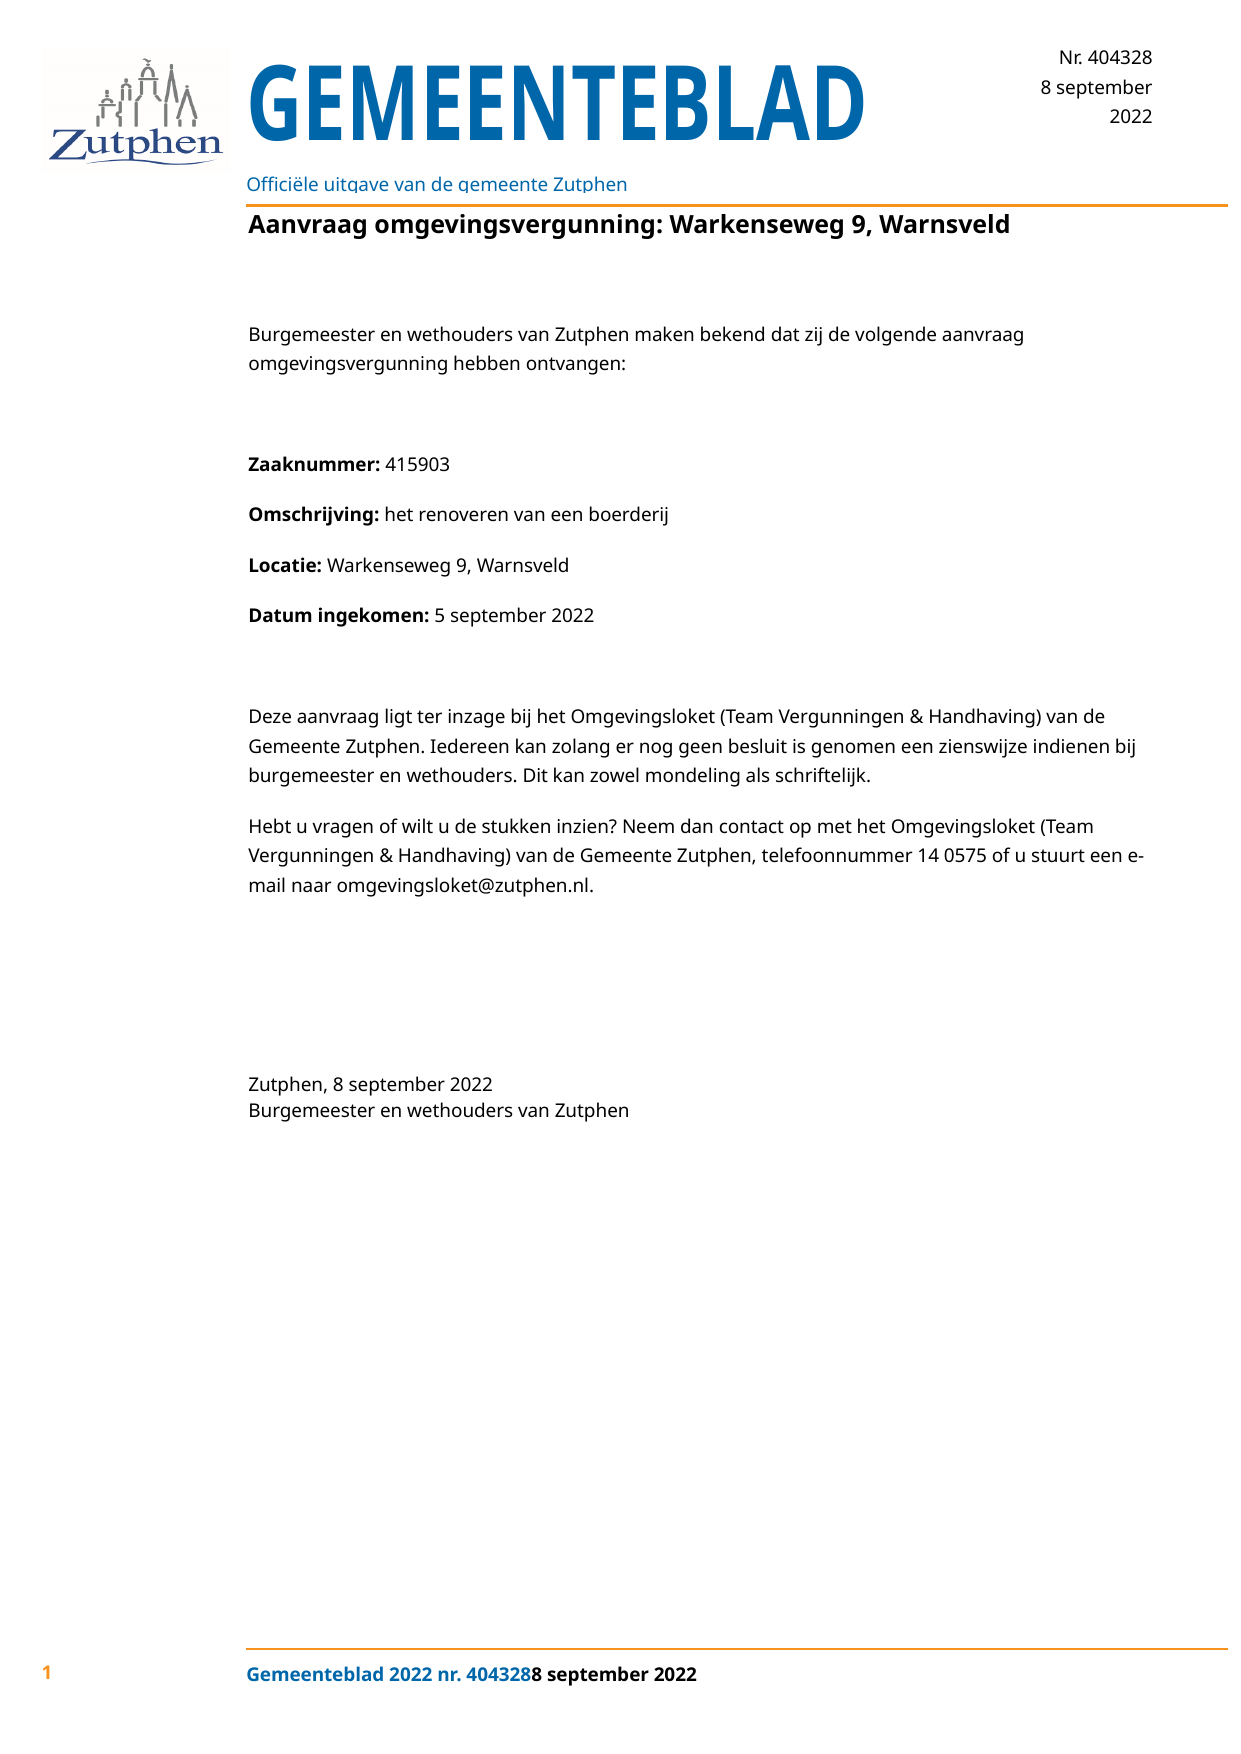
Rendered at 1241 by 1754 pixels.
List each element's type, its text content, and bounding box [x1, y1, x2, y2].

text Zutphen, 8 september 2022 [248, 1071, 1152, 1097]
text Zaaknummer: 415903 [248, 451, 1152, 477]
text Burgemeester en wethouders van Zutphen maken bekend dat zij de volgende aanvraag omgevingsvergunning hebben ontvangen: [248, 321, 1152, 376]
text Burgemeester en wethouders van Zutphen [248, 1097, 1152, 1122]
text Hebt u vragen of wilt u de stukken inzien? Neem dan contact op met het Omgevingsloket (Team Vergunningen & Handhaving) van de Gemeente Zutphen, telefoonnummer 14 0575 of u stuurt een e-mail naar omgevingsloket@zutphen.nl. [248, 813, 1152, 898]
text Deze aanvraag ligt ter inzage bij het Omgevingsloket (Team Vergunningen & Handhaving) van de Gemeente Zutphen. Iedereen kan zolang er nog geen besluit is genomen een zienswijze indienen bij burgemeester en wethouders. Dit kan zowel mondeling als schriftelijk. [248, 703, 1152, 788]
text Aanvraag omgevingsvergunning: Warkenseweg 9, Warnsveld [248, 207, 1152, 241]
picture [41, 47, 231, 172]
text Locatie: Warkenseweg 9, Warnsveld [248, 552, 1152, 578]
text Omschrijving: het renoveren van een boerderij [248, 502, 1152, 527]
text Datum ingekomen: 5 september 2022 [248, 602, 1152, 628]
